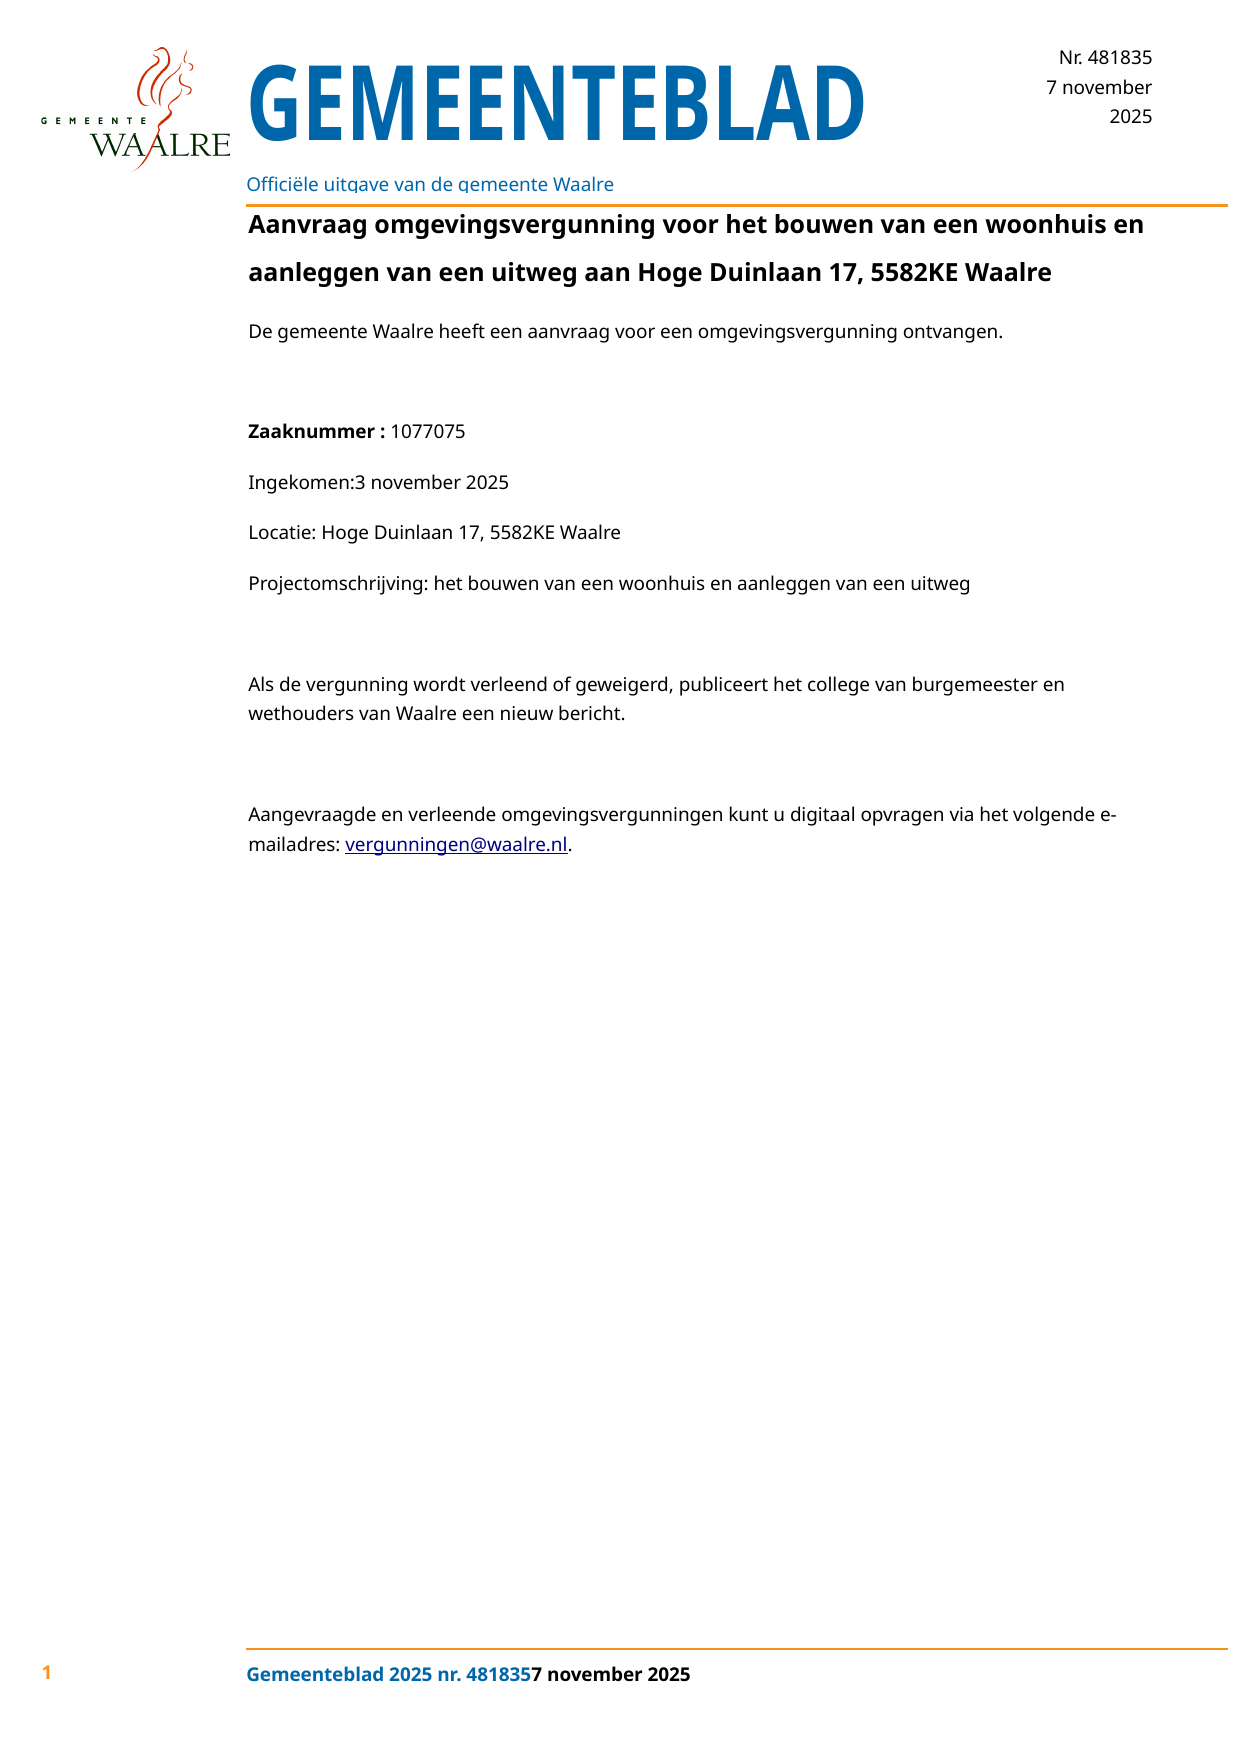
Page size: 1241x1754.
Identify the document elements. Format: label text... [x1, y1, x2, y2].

text Als de vergunning wordt verleend of geweigerd, publiceert het college van burgemeester en wethouders van Waalre een nieuw bericht. [248, 671, 1152, 726]
picture [41, 47, 231, 172]
text Zaaknummer : 1077075 [248, 419, 1152, 444]
text Locatie: Hoge Duinlaan 17, 5582KE Waalre [248, 519, 1152, 545]
text Projectomschrijving: het bouwen van een woonhuis en aanleggen van een uitweg [248, 570, 1152, 596]
text De gemeente Waalre heeft een aanvraag voor een omgevingsvergunning ontvangen. [248, 318, 1152, 344]
text Aangevraagde en verleende omgevingsvergunningen kunt u digitaal opvragen via het volgende e-mailadres: vergunningen@waalre.nl. [248, 801, 1152, 857]
text Aanvraag omgevingsvergunning voor het bouwen van een woonhuis en aanleggen van een uitweg aan Hoge Duinlaan 17, 5582KE Waalre [248, 207, 1152, 288]
text Ingekomen:3 november 2025 [248, 469, 1152, 495]
